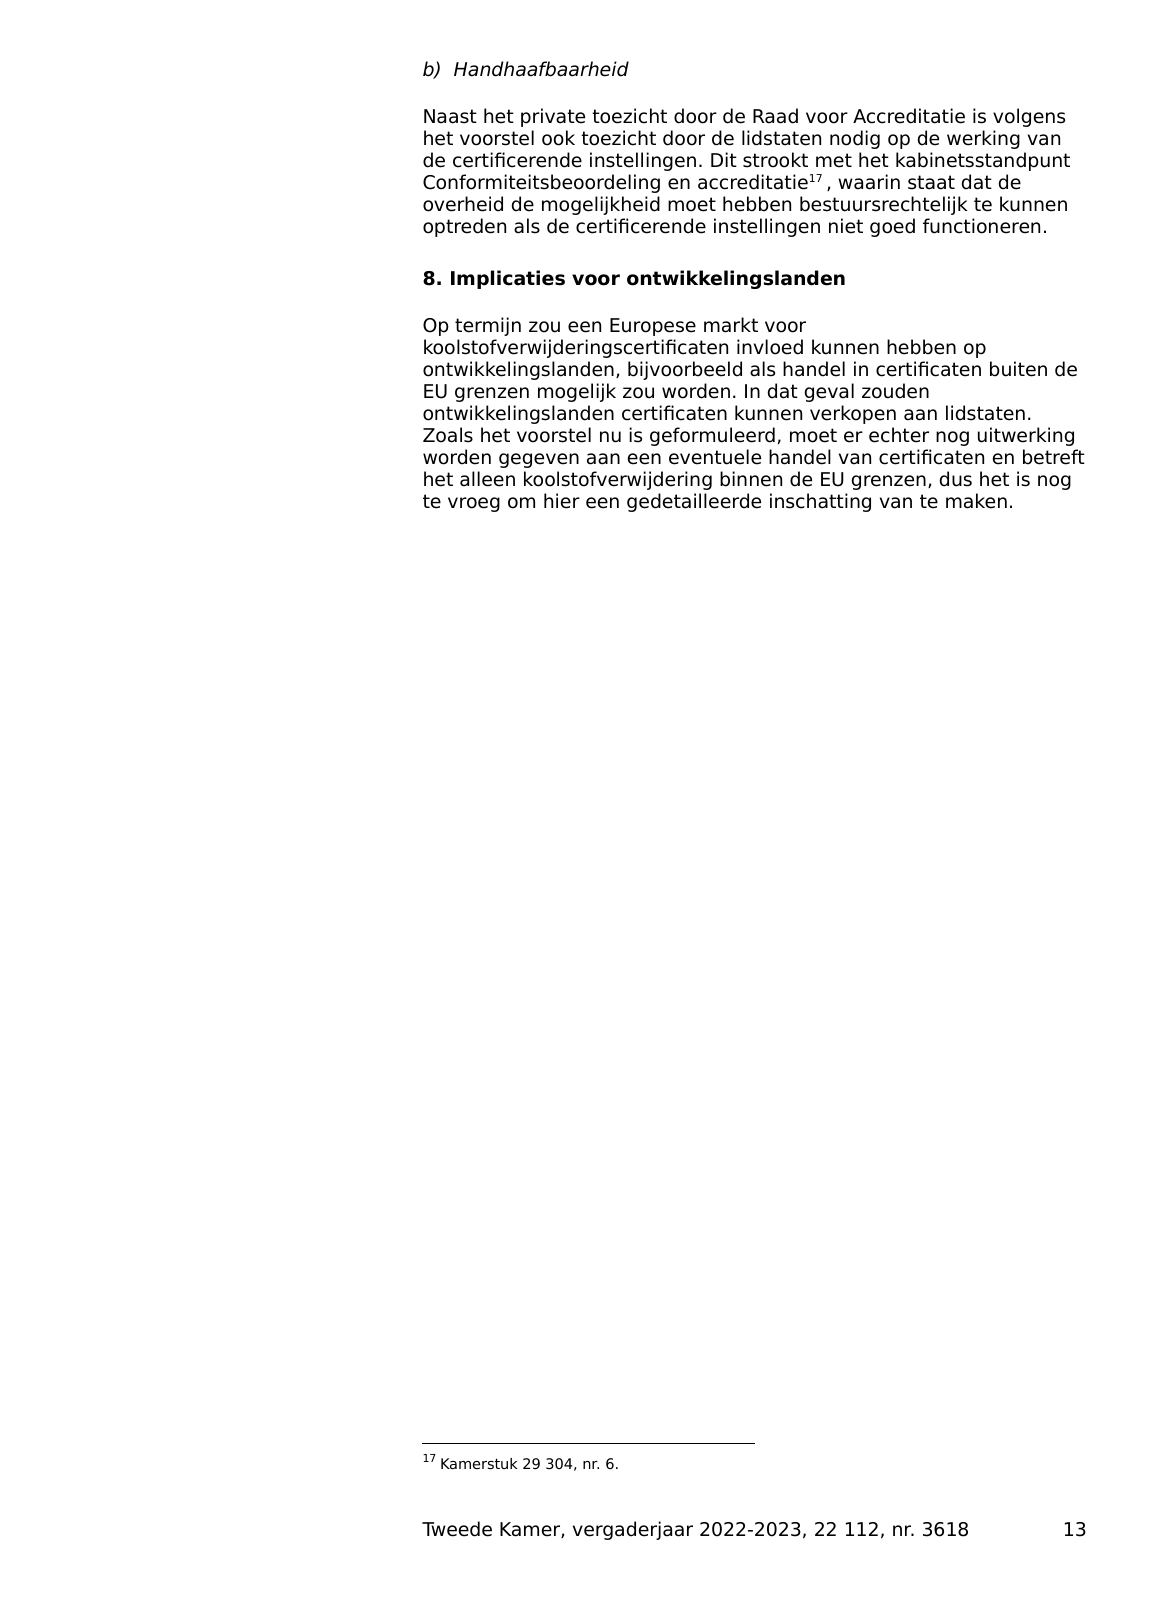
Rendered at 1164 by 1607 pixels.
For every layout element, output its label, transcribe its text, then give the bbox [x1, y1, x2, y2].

text Op termijn zou een Europese markt voor koolstofverwijderingscertificaten invloed kunnen hebben op ontwikkelingslanden, bijvoorbeeld als handel in certificaten buiten de EU grenzen mogelijk zou worden. In dat geval zouden ontwikkelingslanden certificaten kunnen verkopen aan lidstaten. Zoals het voorstel nu is geformuleerd, moet er echter nog uitwerking worden gegeven aan een eventuele handel van certificaten en betreft het alleen koolstofverwijdering binnen de EU grenzen, dus het is nog te vroeg om hier een gedetailleerde inschatting van te maken. [422, 315, 1087, 513]
subtitle 8. Implicaties voor ontwikkelingslanden [422, 268, 1087, 290]
text Naast het private toezicht door de Raad voor Accreditatie is volgens het voorstel ook toezicht door de lidstaten nodig op de werking van de certificerende instellingen. Dit strookt met het kabinetsstandpunt Conformiteitsbeoordeling en accreditatie, waarin staat dat de overheid de mogelijkheid moet hebben bestuursrechtelijk te kunnen optreden als de certificerende instellingen niet goed functioneren. [422, 106, 1087, 238]
text Kamerstuk 29 304, nr. 6. [422, 1452, 1087, 1474]
subtitle b) Handhaafbaarheid [422, 59, 1087, 81]
